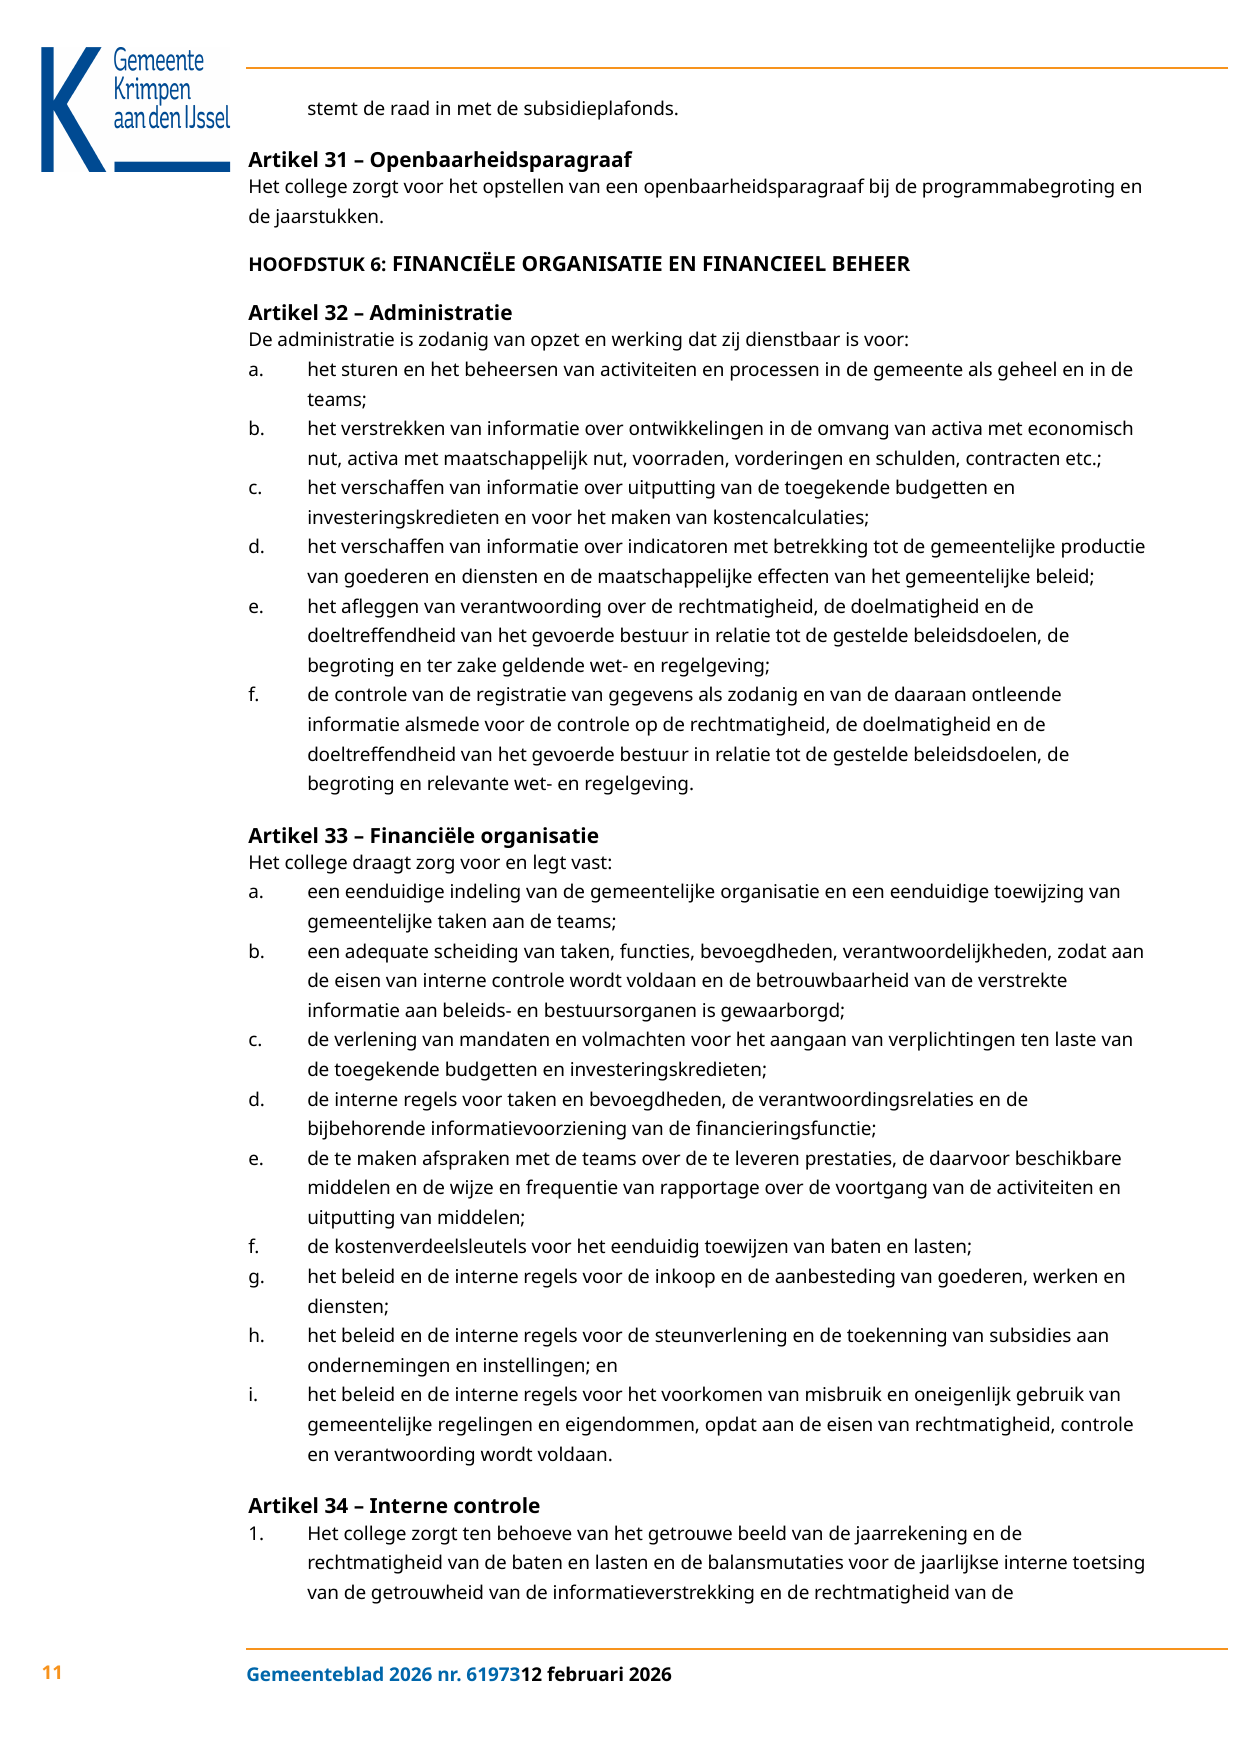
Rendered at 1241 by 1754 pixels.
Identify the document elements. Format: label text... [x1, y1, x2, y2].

text Artikel 31 – Openbaarheidsparagraaf [248, 145, 1152, 174]
list het afleggen van verantwoording over de rechtmatigheid, de doelmatigheid en de doeltreffendheid van het gevoerde bestuur in relatie tot de gestelde beleidsdoelen, de begroting en ter zake geldende wet- en regelgeving; [248, 593, 1152, 678]
list de kostenverdeelsleutels voor het eenduidig toewijzen van baten en lasten; [248, 1234, 1152, 1259]
list de interne regels voor taken en bevoegdheden, de verantwoordingsrelaties en de bijbehorende informatievoorziening van de financieringsfunctie; [248, 1086, 1152, 1141]
text Artikel 34 – Interne controle [248, 1491, 1152, 1520]
picture [41, 47, 231, 172]
list de verlening van mandaten en volmachten voor het aangaan van verplichtingen ten laste van de toegekende budgetten en investeringskredieten; [248, 1027, 1152, 1082]
text Het college draagt zorg voor en legt vast: [248, 849, 1152, 875]
list het beleid en de interne regels voor de inkoop en de aanbesteding van goederen, werken en diensten; [248, 1263, 1152, 1319]
list een eenduidige indeling van de gemeentelijke organisatie en een eenduidige toewijzing van gemeentelijke taken aan de teams; [248, 879, 1152, 934]
list het verschaffen van informatie over indicatoren met betrekking tot de gemeentelijke productie van goederen en diensten en de maatschappelijke effecten van het gemeentelijke beleid; [248, 534, 1152, 589]
list de te maken afspraken met de teams over de te leveren prestaties, de daarvoor beschikbare middelen en de wijze en frequentie van rapportage over de voortgang van de activiteiten en uitputting van middelen; [248, 1145, 1152, 1230]
text De administratie is zodanig van opzet en werking dat zij dienstbaar is voor: [248, 327, 1152, 352]
list een adequate scheiding van taken, functies, bevoegdheden, verantwoordelijkheden, zodat aan de eisen van interne controle wordt voldaan en de betrouwbaarheid van de verstrekte informatie aan beleids- en bestuursorganen is gewaarborgd; [248, 938, 1152, 1023]
list het verstrekken van informatie over ontwikkelingen in de omvang van activa met economisch nut, activa met maatschappelijk nut, voorraden, vorderingen en schulden, contracten etc.; [248, 415, 1152, 471]
list het beleid en de interne regels voor de steunverlening en de toekenning van subsidies aan ondernemingen en instellingen; en [248, 1322, 1152, 1378]
text Het college zorgt voor het opstellen van een openbaarheidsparagraaf bij de programmabegroting en de jaarstukken. [248, 174, 1152, 229]
text Artikel 33 – Financiële organisatie [248, 821, 1152, 849]
list Het college zorgt ten behoeve van het getrouwe beeld van de jaarrekening en de rechtmatigheid van de baten en lasten en de balansmutaties voor de jaarlijkse interne toetsing van de getrouwheid van de informatieverstrekking en de rechtmatigheid van de [248, 1520, 1152, 1604]
list het sturen en het beheersen van activiteiten en processen in de gemeente als geheel en in de teams; [248, 356, 1152, 411]
list de controle van de registratie van gegevens als zodanig en van de daaraan ontleende informatie alsmede voor de controle op de rechtmatigheid, de doelmatigheid en de doeltreffendheid van het gevoerde bestuur in relatie tot de gestelde beleidsdoelen, de begroting en relevante wet- en regelgeving. [248, 682, 1152, 796]
text Artikel 32 – Administratie [248, 298, 1152, 327]
list het verschaffen van informatie over uitputting van de toegekende budgetten en investeringskredieten en voor het maken van kostencalculaties; [248, 474, 1152, 530]
list stemt de raad in met de subsidieplafonds. [248, 95, 1152, 121]
text HOOFDSTUK 6: FINANCIËLE ORGANISATIE EN FINANCIEEL BEHEER [248, 249, 1152, 277]
list het beleid en de interne regels voor het voorkomen van misbruik en oneigenlijk gebruik van gemeentelijke regelingen en eigendommen, opdat aan de eisen van rechtmatigheid, controle en verantwoording wordt voldaan. [248, 1382, 1152, 1467]
